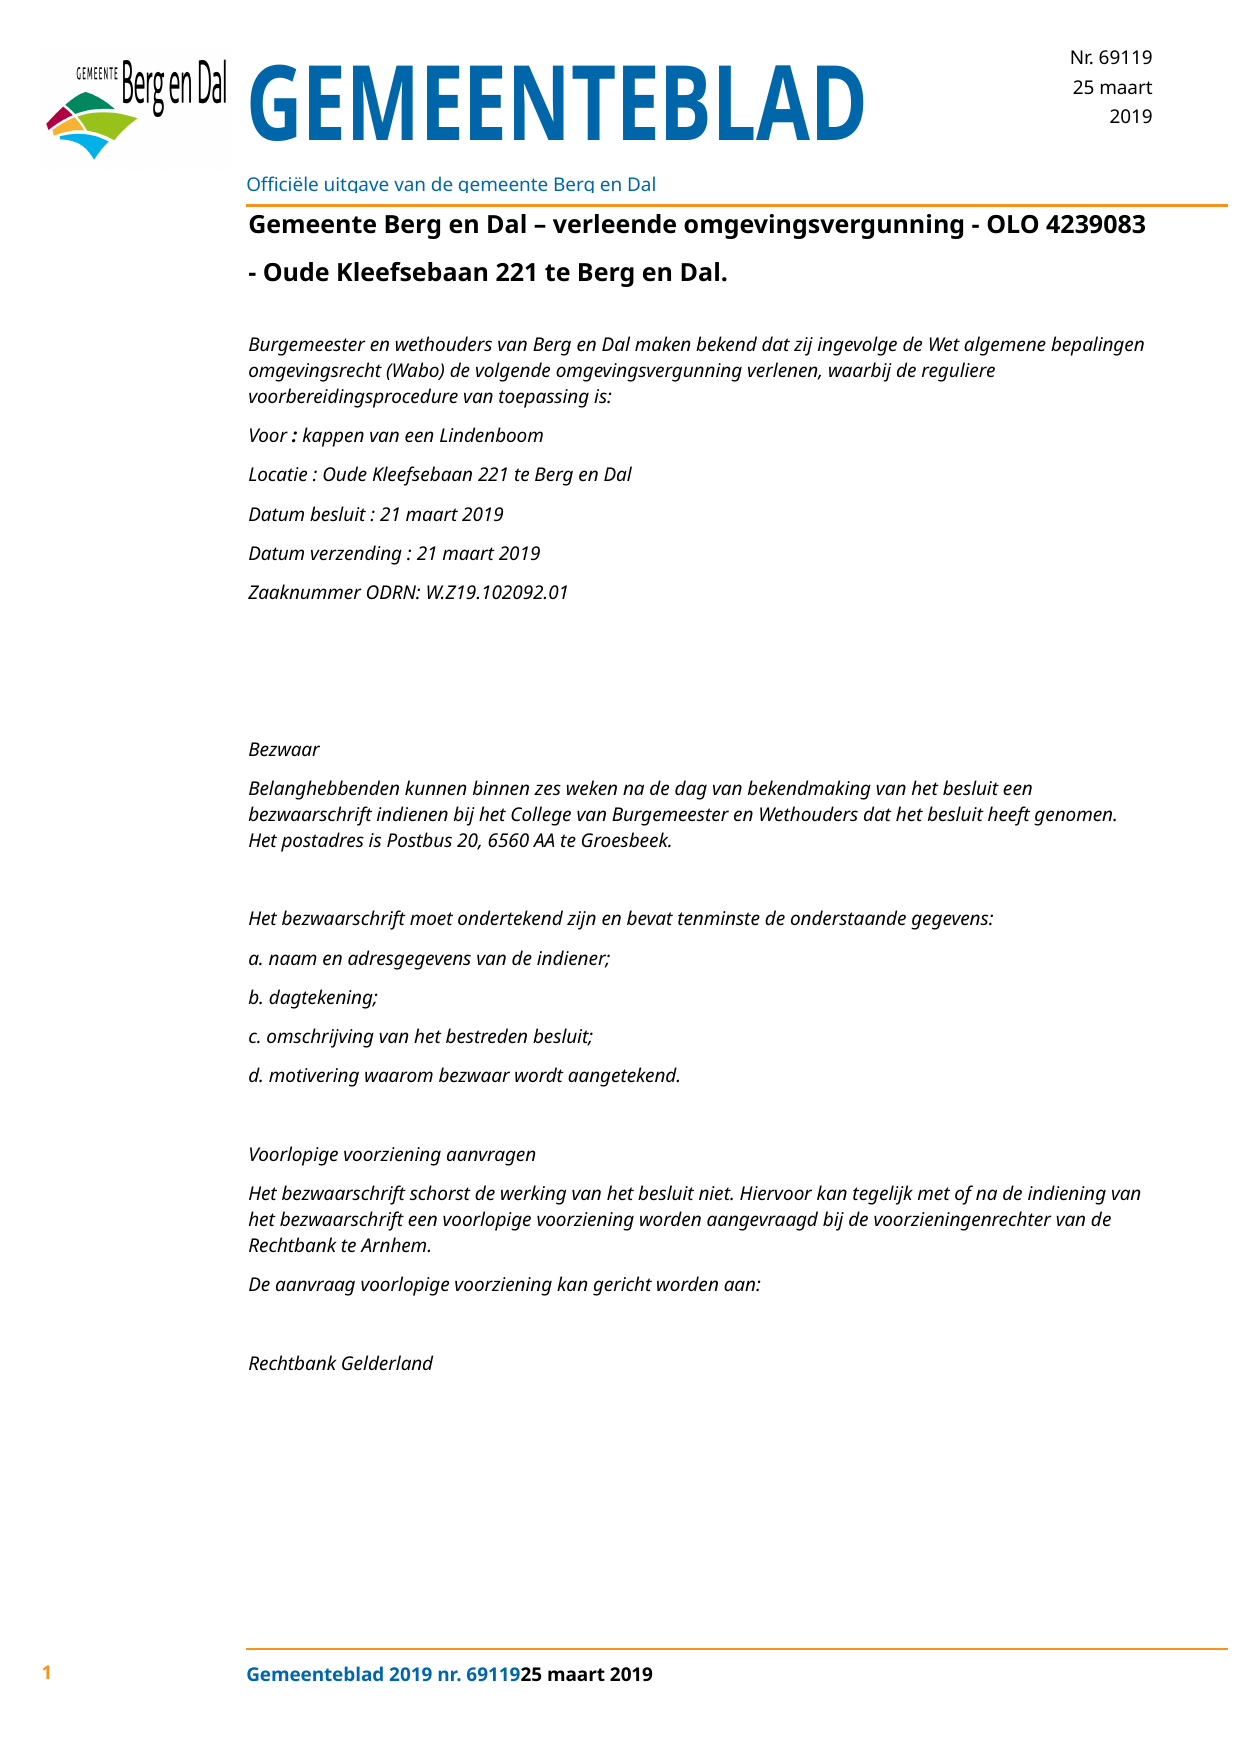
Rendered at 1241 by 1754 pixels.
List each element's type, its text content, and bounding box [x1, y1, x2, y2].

text c. omschrijving van het bestreden besluit; [248, 1023, 1152, 1049]
text Rechtbank Gelderland [248, 1350, 1152, 1376]
text Het bezwaarschrift schorst de werking van het besluit niet. Hiervoor kan tegelijk met of na de indiening van het bezwaarschrift een voorlopige voorziening worden aangevraagd bij de voorzieningenrechter van de Rechtbank te Arnhem. [248, 1181, 1152, 1258]
text Belanghebbenden kunnen binnen zes weken na de dag van bekendmaking van het besluit een bezwaarschrift indienen bij het College van Burgemeester en Wethouders dat het besluit heeft genomen. Het postadres is Postbus 20, 6560 AA te Groesbeek. [248, 776, 1152, 853]
text a. naam en adresgegevens van de indiener; [248, 945, 1152, 971]
text Datum verzending : 21 maart 2019 [248, 540, 1152, 566]
text Datum besluit : 21 maart 2019 [248, 501, 1152, 526]
text b. dagtekening; [248, 984, 1152, 1010]
text De aanvraag voorlopige voorziening kan gericht worden aan: [248, 1271, 1152, 1297]
text Locatie : Oude Kleefsebaan 221 te Berg en Dal [248, 461, 1152, 487]
picture [41, 47, 231, 172]
text Voor : kappen van een Lindenboom [248, 422, 1152, 448]
text d. motivering waarom bezwaar wordt aangetekend. [248, 1063, 1152, 1088]
text Voorlopige voorziening aanvragen [248, 1141, 1152, 1167]
text Zaaknummer ODRN: W.Z19.102092.01 [248, 579, 1152, 605]
text Bezwaar [248, 736, 1152, 762]
text Gemeente Berg en Dal – verleende omgevingsvergunning - OLO 4239083 - Oude Kleefsebaan 221 te Berg en Dal. [248, 207, 1152, 288]
text Burgemeester en wethouders van Berg en Dal maken bekend dat zij ingevolge de Wet algemene bepalingen omgevingsrecht (Wabo) de volgende omgevingsvergunning verlenen, waarbij de reguliere voorbereidingsprocedure van toepassing is: [248, 331, 1152, 409]
text Het bezwaarschrift moet ondertekend zijn en bevat tenminste de onderstaande gegevens: [248, 906, 1152, 931]
